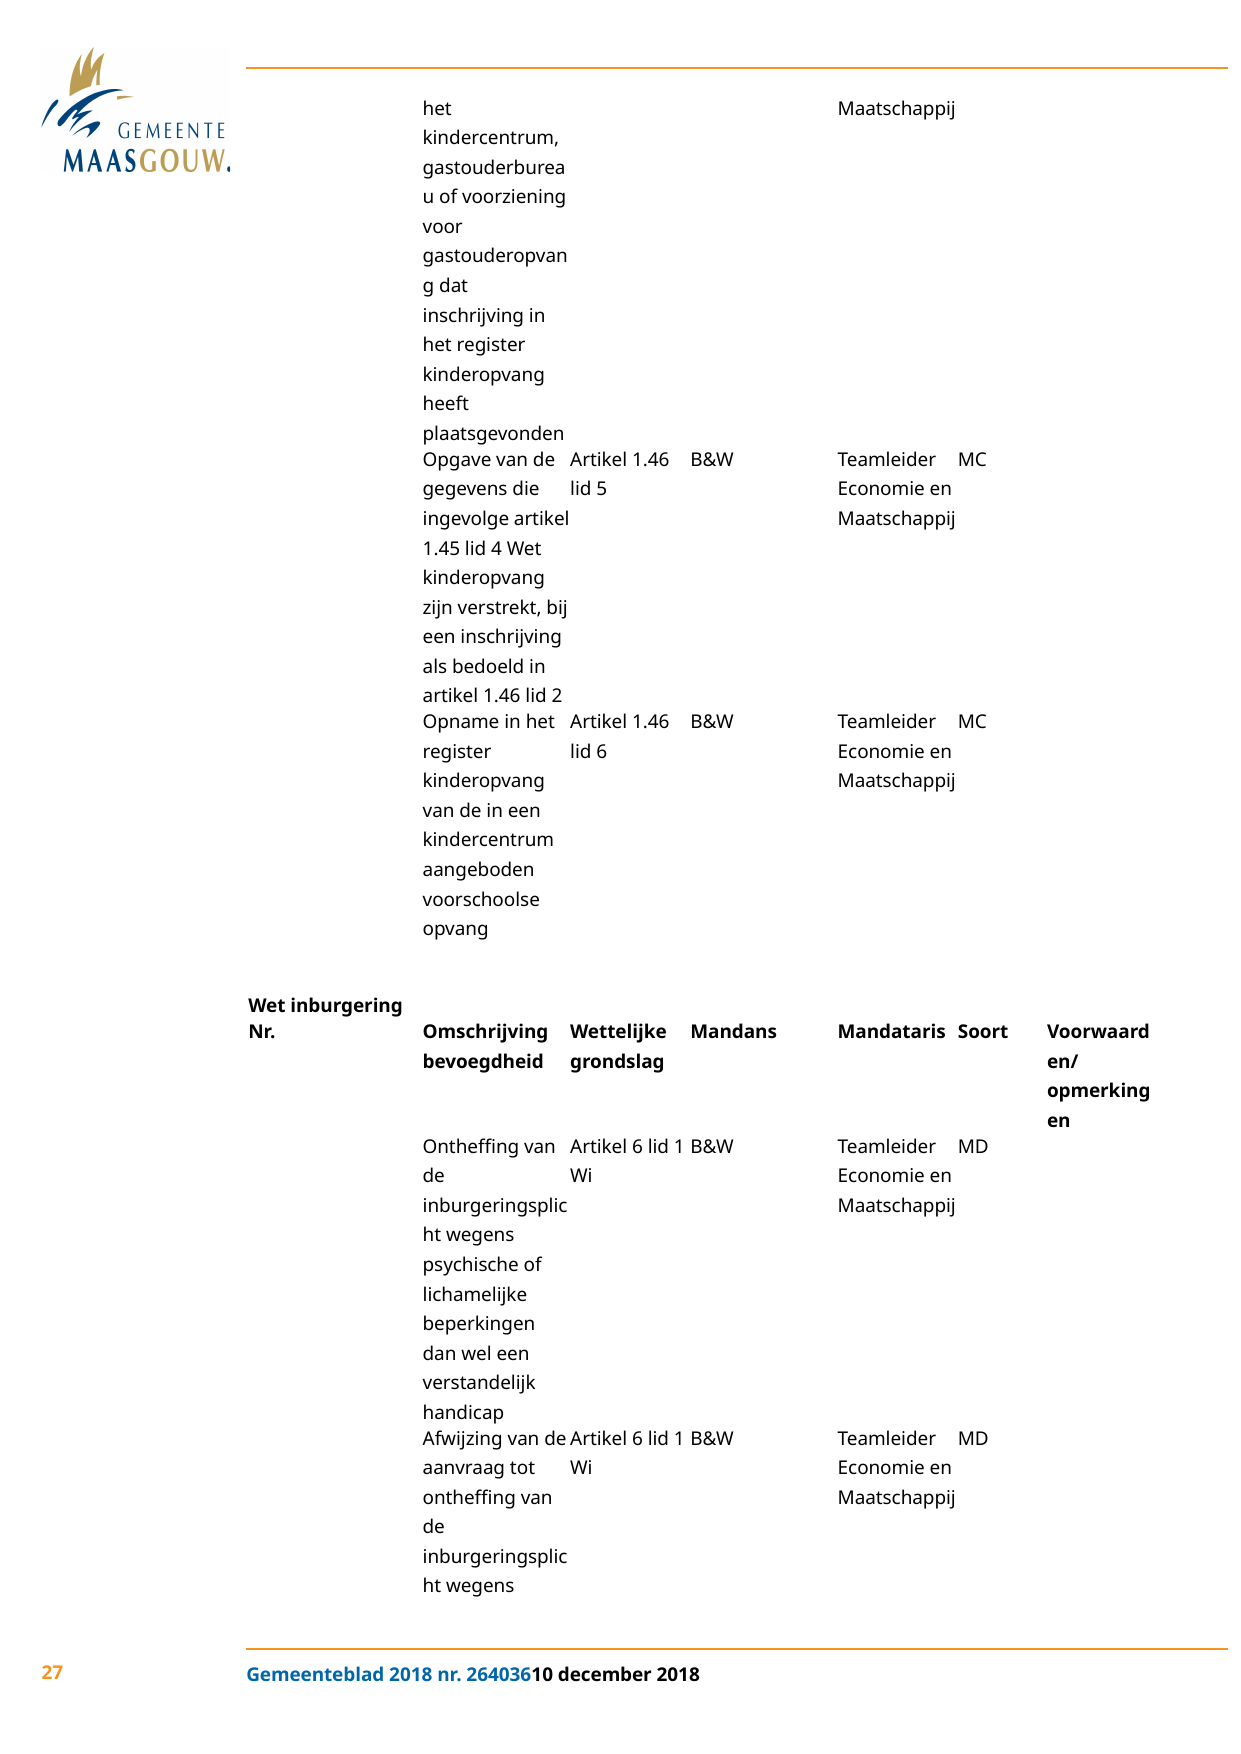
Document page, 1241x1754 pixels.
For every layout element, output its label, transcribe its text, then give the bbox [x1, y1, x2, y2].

table_cell [958, 95, 1047, 446]
table_cell [1047, 967, 1152, 993]
table_cell Ontheffing van de inburgeringsplicht wegens psychische of lichamelijke beperkingen dan wel een verstandelijk handicap [423, 1133, 570, 1425]
table_cell Mandataris [838, 1018, 958, 1133]
table_cell [1047, 1133, 1152, 1425]
table_cell Mandans [690, 1018, 837, 1133]
table_cell [570, 967, 690, 993]
table_cell [248, 1425, 422, 1598]
table_cell [1047, 941, 1152, 967]
table_cell [958, 993, 1047, 1018]
table_cell Artikel 6 lid 1 Wi [570, 1133, 690, 1425]
table_cell B&W [690, 708, 837, 941]
table_cell [958, 941, 1047, 967]
table_cell B&W [690, 1425, 837, 1598]
table_cell [1047, 446, 1152, 708]
table_cell [838, 967, 958, 993]
table_cell Omschrijving bevoegdheid [423, 1018, 570, 1133]
table_cell [248, 446, 422, 708]
picture [41, 47, 231, 172]
table_cell [690, 941, 837, 967]
table_cell [1047, 95, 1152, 446]
table_cell [690, 95, 837, 446]
table_cell Teamleider Economie en Maatschappij [838, 1133, 958, 1425]
table_cell Wettelijke grondslag [570, 1018, 690, 1133]
table_cell MC [958, 708, 1047, 941]
table_cell Soort [958, 1018, 1047, 1133]
table_cell [570, 941, 690, 967]
table_cell Nr. [248, 1018, 422, 1133]
table_cell Opname in het register kinderopvang van de in een kindercentrum aangeboden voorschoolse opvang [423, 708, 570, 941]
table_cell [570, 993, 690, 1018]
table_cell B&W [690, 446, 837, 708]
table_cell het kindercentrum, gastouderbureau of voorziening voor gastouderopvang dat inschrijving in het register kinderopvang heeft plaatsgevonden [423, 95, 570, 446]
table_cell MD [958, 1425, 1047, 1598]
table_cell [248, 1133, 422, 1425]
table_cell [690, 967, 837, 993]
table_cell Artikel 6 lid 1 Wi [570, 1425, 690, 1598]
table_cell [570, 95, 690, 446]
table_cell [248, 708, 422, 941]
table_cell [248, 967, 422, 993]
table_cell Teamleider Economie en Maatschappij [838, 708, 958, 941]
table_cell Opgave van de gegevens die ingevolge artikel 1.45 lid 4 Wet kinderopvang zijn verstrekt, bij een inschrijving als bedoeld in artikel 1.46 lid 2 [423, 446, 570, 708]
table_cell Teamleider Economie en Maatschappij [838, 1425, 958, 1598]
table_cell Teamleider Economie en Maatschappij [838, 446, 958, 708]
table_cell Wet inburgering [248, 993, 570, 1018]
table_cell [1047, 993, 1152, 1018]
table_cell [838, 941, 958, 967]
table_cell Voorwaarden/ opmerkingen [1047, 1018, 1152, 1133]
table_cell [958, 967, 1047, 993]
table_cell [690, 993, 837, 1018]
table_cell [248, 95, 422, 446]
table_cell Maatschappij [838, 95, 958, 446]
table_cell [423, 967, 570, 993]
table_cell [248, 941, 422, 967]
table_cell MC [958, 446, 1047, 708]
table_cell [423, 941, 570, 967]
table_cell B&W [690, 1133, 837, 1425]
table_cell [1047, 1425, 1152, 1598]
table_cell Artikel 1.46 lid 5 [570, 446, 690, 708]
table_cell MD [958, 1133, 1047, 1425]
table_cell Afwijzing van de aanvraag tot ontheffing van de inburgeringsplicht wegens [423, 1425, 570, 1598]
table_cell Artikel 1.46 lid 6 [570, 708, 690, 941]
table_cell [1047, 708, 1152, 941]
table_cell [838, 993, 958, 1018]
